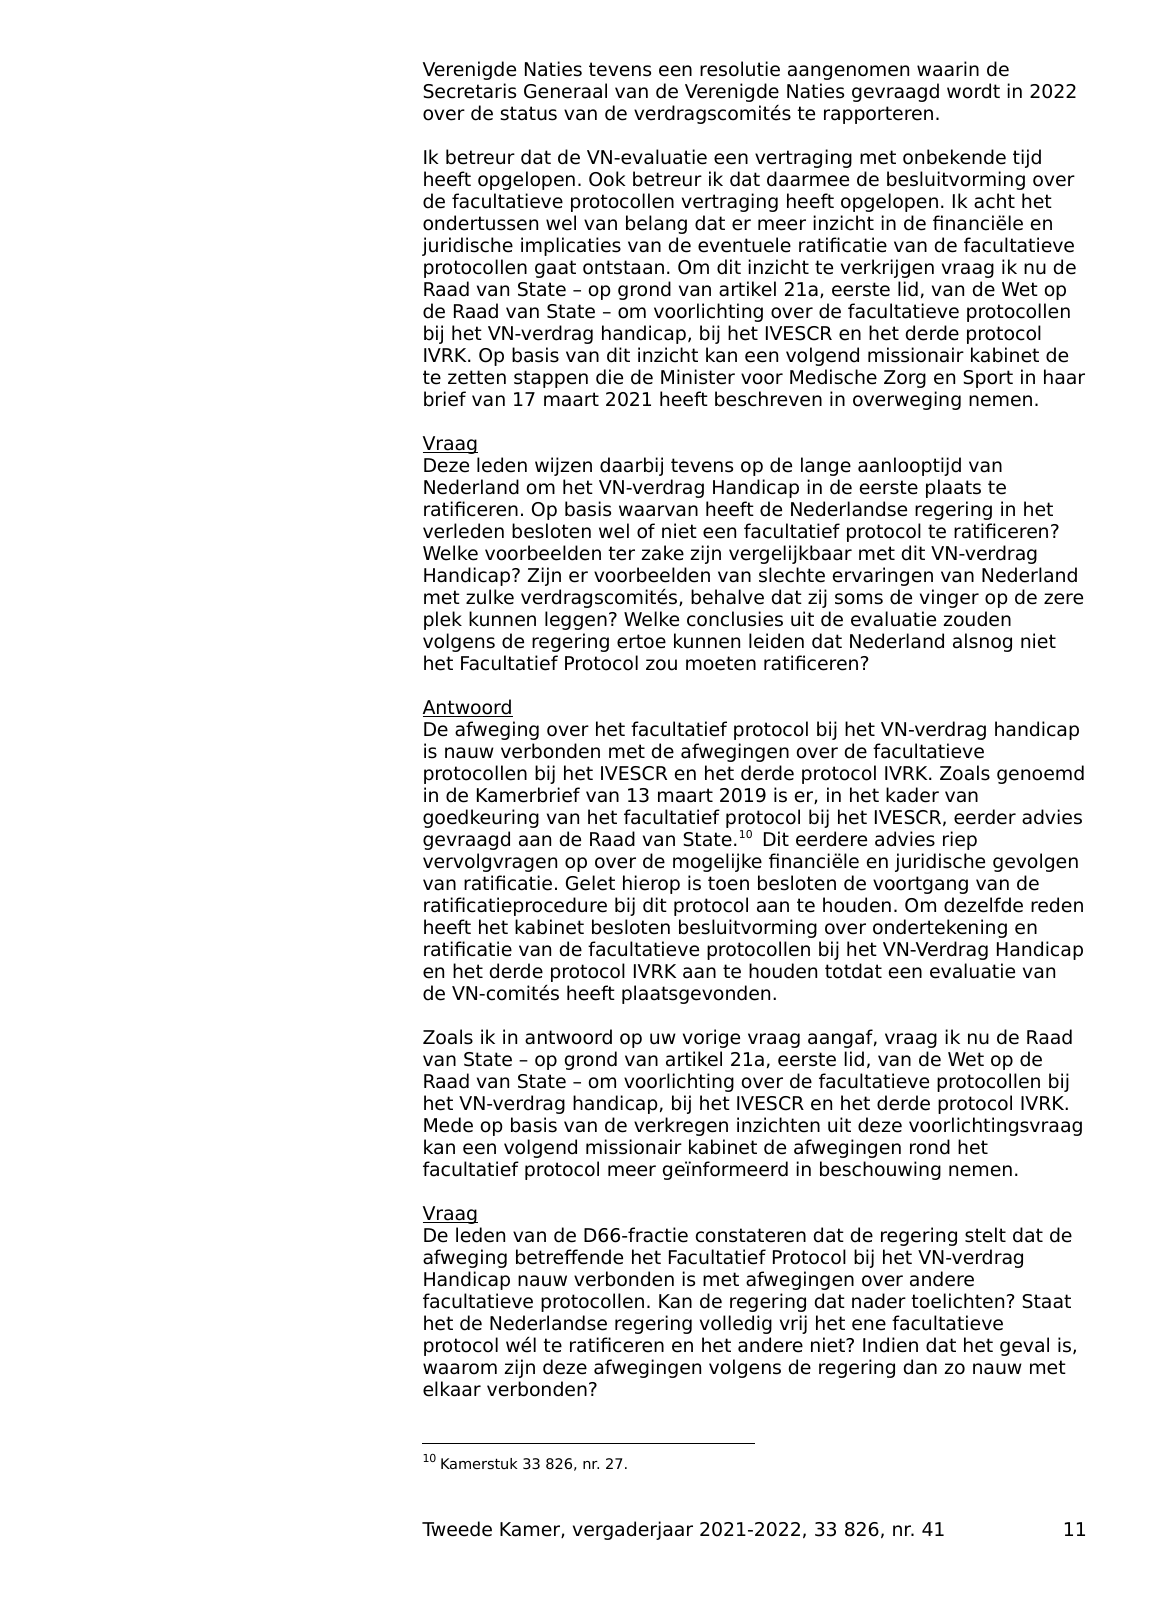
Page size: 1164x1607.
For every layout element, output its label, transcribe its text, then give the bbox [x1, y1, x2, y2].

text Zoals ik in antwoord op uw vorige vraag aangaf, vraag ik nu de Raad van State – op grond van artikel 21a, eerste lid, van de Wet op de Raad van State – om voorlichting over de facultatieve protocollen bij het VN-verdrag handicap, bij het IVESCR en het derde protocol IVRK. Mede op basis van de verkregen inzichten uit deze voorlichtingsvraag kan een volgend missionair kabinet de afwegingen rond het facultatief protocol meer geïnformeerd in beschouwing nemen. [422, 1027, 1087, 1181]
text Kamerstuk 33 826, nr. 27. [422, 1452, 1087, 1474]
text De leden van de D66-fractie constateren dat de regering stelt dat de afweging betreffende het Facultatief Protocol bij het VN-verdrag Handicap nauw verbonden is met afwegingen over andere facultatieve protocollen. Kan de regering dat nader toelichten? Staat het de Nederlandse regering volledig vrij het ene facultatieve protocol wél te ratificeren en het andere niet? Indien dat het geval is, waarom zijn deze afwegingen volgens de regering dan zo nauw met elkaar verbonden? [422, 1225, 1087, 1401]
text Deze leden wijzen daarbij tevens op de lange aanlooptijd van Nederland om het VN-verdrag Handicap in de eerste plaats te ratificeren. Op basis waarvan heeft de Nederlandse regering in het verleden besloten wel of niet een facultatief protocol te ratificeren? Welke voorbeelden ter zake zijn vergelijkbaar met dit VN-verdrag Handicap? Zijn er voorbeelden van slechte ervaringen van Nederland met zulke verdragscomités, behalve dat zij soms de vinger op de zere plek kunnen leggen? Welke conclusies uit de evaluatie zouden volgens de regering ertoe kunnen leiden dat Nederland alsnog niet het Facultatief Protocol zou moeten ratificeren? [422, 455, 1087, 675]
text Antwoord [422, 697, 1087, 719]
text De afweging over het facultatief protocol bij het VN-verdrag handicap is nauw verbonden met de afwegingen over de facultatieve protocollen bij het IVESCR en het derde protocol IVRK. Zoals genoemd in de Kamerbrief van 13 maart 2019 is er, in het kader van goedkeuring van het facultatief protocol bij het IVESCR, eerder advies gevraagd aan de Raad van State. Dit eerdere advies riep vervolgvragen op over de mogelijke financiële en juridische gevolgen van ratificatie. Gelet hierop is toen besloten de voortgang van de ratificatieprocedure bij dit protocol aan te houden. Om dezelfde reden heeft het kabinet besloten besluitvorming over ondertekening en ratificatie van de facultatieve protocollen bij het VN-Verdrag Handicap en het derde protocol IVRK aan te houden totdat een evaluatie van de VN-comités heeft plaatsgevonden. [422, 719, 1087, 1005]
text Ik betreur dat de VN-evaluatie een vertraging met onbekende tijd heeft opgelopen. Ook betreur ik dat daarmee de besluitvorming over de facultatieve protocollen vertraging heeft opgelopen. Ik acht het ondertussen wel van belang dat er meer inzicht in de financiële en juridische implicaties van de eventuele ratificatie van de facultatieve protocollen gaat ontstaan. Om dit inzicht te verkrijgen vraag ik nu de Raad van State – op grond van artikel 21a, eerste lid, van de Wet op de Raad van State – om voorlichting over de facultatieve protocollen bij het VN-verdrag handicap, bij het IVESCR en het derde protocol IVRK. Op basis van dit inzicht kan een volgend missionair kabinet de te zetten stappen die de Minister voor Medische Zorg en Sport in haar brief van 17 maart 2021 heeft beschreven in overweging nemen. [422, 147, 1087, 411]
text Vraag [422, 1203, 1087, 1225]
text Vraag [422, 433, 1087, 455]
text Verenigde Naties tevens een resolutie aangenomen waarin de Secretaris Generaal van de Verenigde Naties gevraagd wordt in 2022 over de status van de verdragscomités te rapporteren. [422, 59, 1087, 125]
